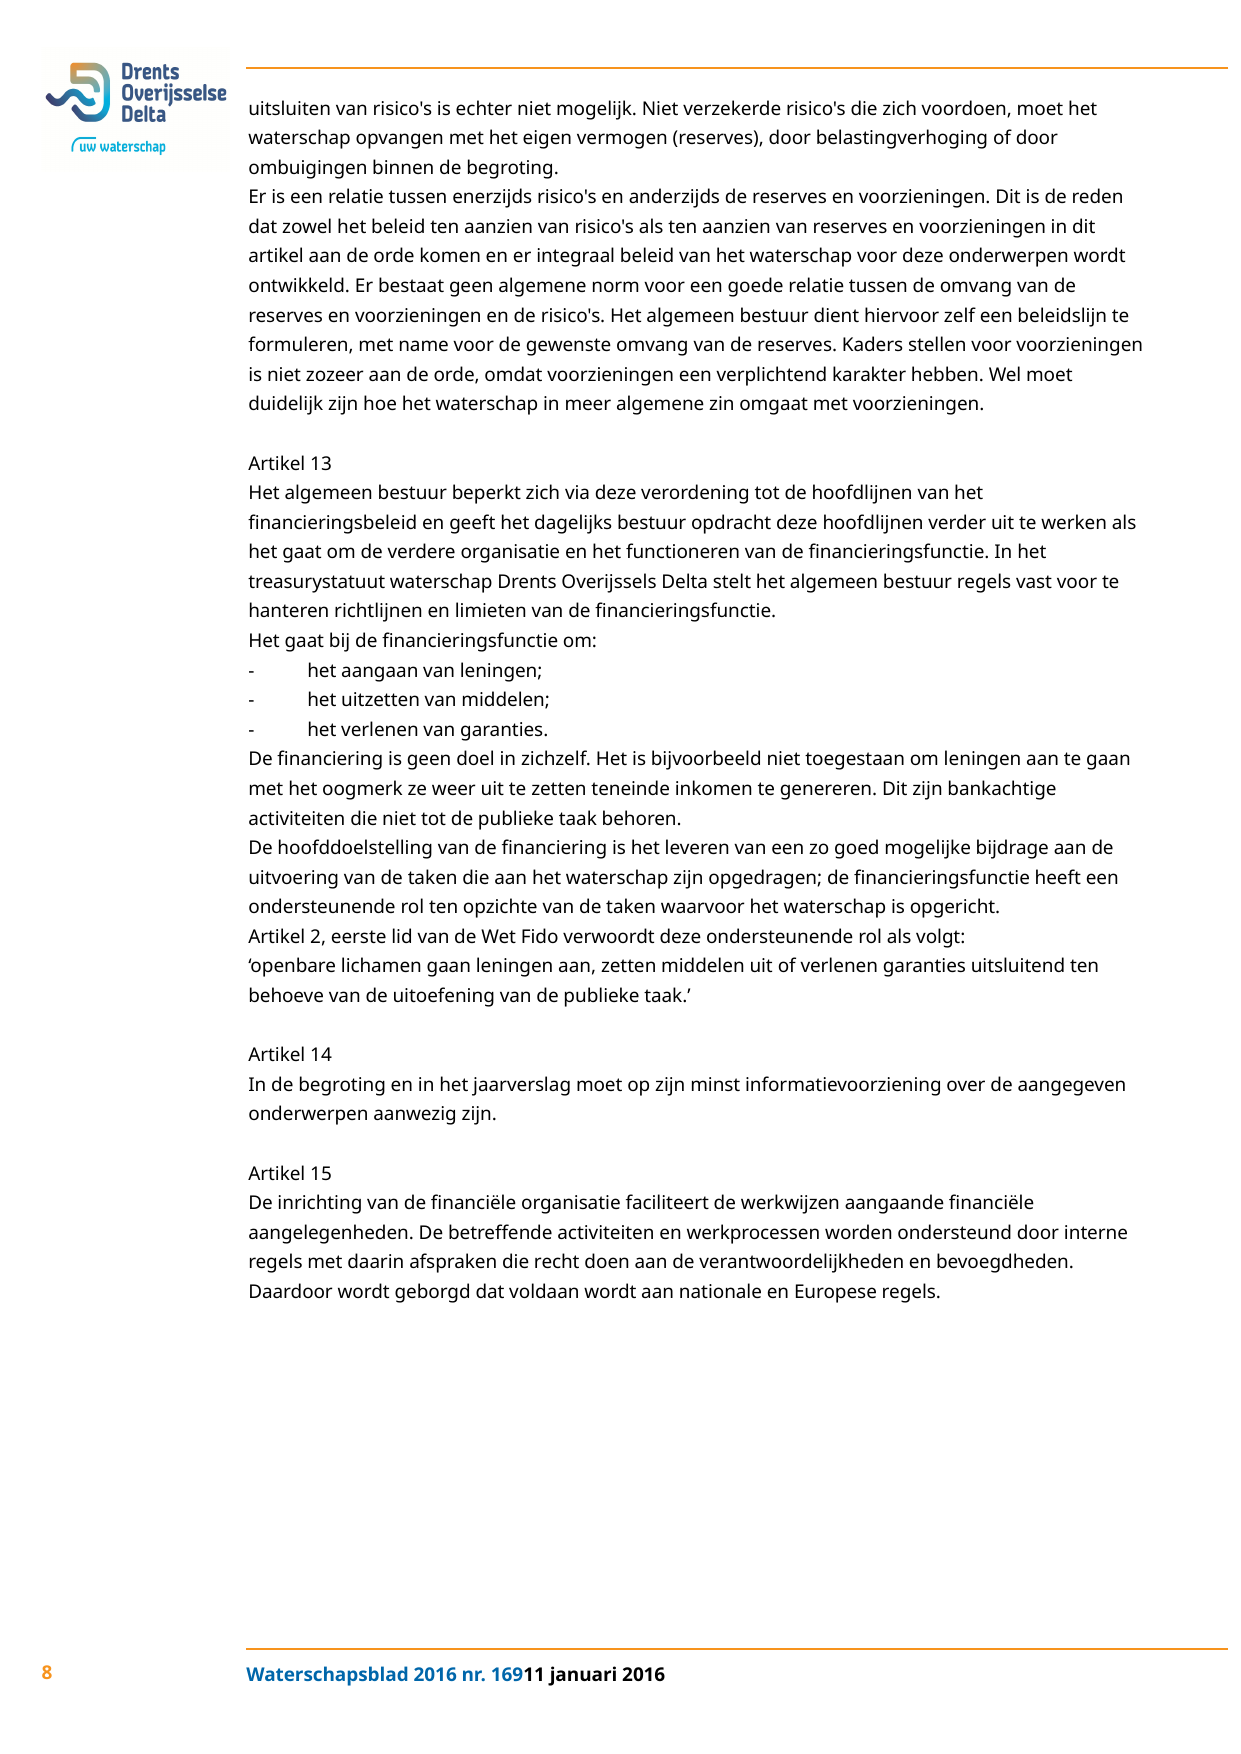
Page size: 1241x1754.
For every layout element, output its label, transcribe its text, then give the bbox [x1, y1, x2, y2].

text financieringsbeleid en geeft het dagelijks bestuur opdracht deze hoofdlijnen verder uit te werken als het gaat om de verdere organisatie en het functioneren van de financieringsfunctie. In het treasurystatuut waterschap Drents Overijssels Delta stelt het algemeen bestuur regels vast voor te hanteren richtlijnen en limieten van de financieringsfunctie. [248, 509, 1152, 623]
text Artikel 2, eerste lid van de Wet Fido verwoordt deze ondersteunende rol als volgt: [248, 923, 1152, 949]
text De hoofddoelstelling van de financiering is het leveren van een zo goed mogelijke bijdrage aan de uitvoering van de taken die aan het waterschap zijn opgedragen; de financieringsfunctie heeft een ondersteunende rol ten opzichte van de taken waarvoor het waterschap is opgericht. [248, 834, 1152, 919]
text De financiering is geen doel in zichzelf. Het is bijvoorbeeld niet toegestaan om leningen aan te gaan met het oogmerk ze weer uit te zetten teneinde inkomen te genereren. Dit zijn bankachtige activiteiten die niet tot de publieke taak behoren. [248, 746, 1152, 831]
list het verlenen van garanties. [248, 716, 1152, 742]
text Het gaat bij de financieringsfunctie om: [248, 627, 1152, 653]
picture [41, 47, 231, 172]
text Artikel 14 [248, 1041, 1152, 1067]
text uitsluiten van risico's is echter niet mogelijk. Niet verzekerde risico's die zich voordoen, moet het waterschap opvangen met het eigen vermogen (reserves), door belastingverhoging of door ombuigingen binnen de begroting. [248, 95, 1152, 180]
text De inrichting van de financiële organisatie faciliteert de werkwijzen aangaande financiële aangelegenheden. De betreffende activiteiten en werkprocessen worden ondersteund door interne regels met daarin afspraken die recht doen aan de verantwoordelijkheden en bevoegdheden. Daardoor wordt geborgd dat voldaan wordt aan nationale en Europese regels. [248, 1189, 1152, 1304]
text ‘openbare lichamen gaan leningen aan, zetten middelen uit of verlenen garanties uitsluitend ten behoeve van de uitoefening van de publieke taak.’ [248, 953, 1152, 1008]
text Artikel 13 [248, 450, 1152, 476]
list het aangaan van leningen; [248, 657, 1152, 683]
text Er is een relatie tussen enerzijds risico's en anderzijds de reserves en voorzieningen. Dit is de reden dat zowel het beleid ten aanzien van risico's als ten aanzien van reserves en voorzieningen in dit artikel aan de orde komen en er integraal beleid van het waterschap voor deze onderwerpen wordt ontwikkeld. Er bestaat geen algemene norm voor een goede relatie tussen de omvang van de reserves en voorzieningen en de risico's. Het algemeen bestuur dient hiervoor zelf een beleidslijn te formuleren, met name voor de gewenste omvang van de reserves. Kaders stellen voor voorzieningen is niet zozeer aan de orde, omdat voorzieningen een verplichtend karakter hebben. Wel moet duidelijk zijn hoe het waterschap in meer algemene zin omgaat met voorzieningen. [248, 183, 1152, 416]
list het uitzetten van middelen; [248, 686, 1152, 712]
text In de begroting en in het jaarverslag moet op zijn minst informatievoorziening over de aangegeven onderwerpen aanwezig zijn. [248, 1071, 1152, 1126]
text Artikel 15 [248, 1160, 1152, 1186]
text Het algemeen bestuur beperkt zich via deze verordening tot de hoofdlijnen van het [248, 479, 1152, 505]
